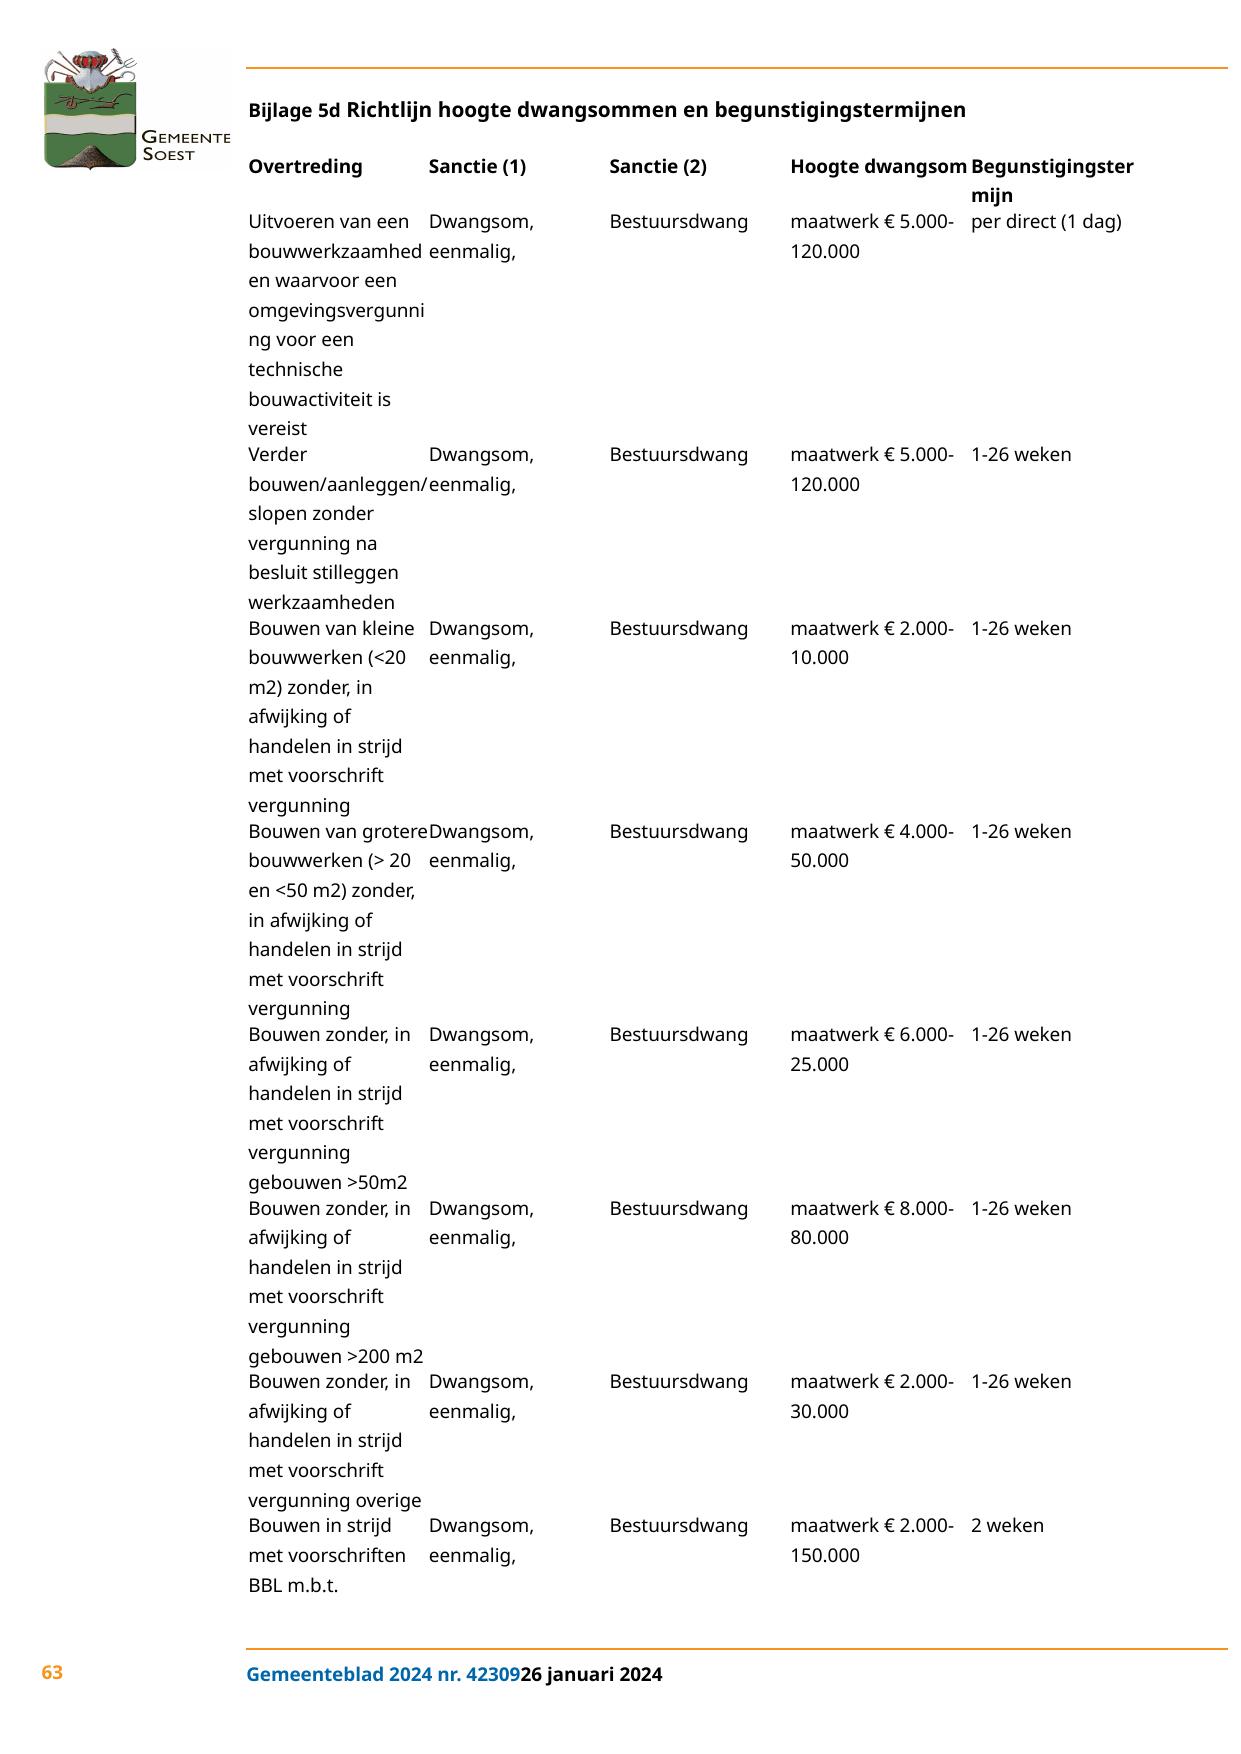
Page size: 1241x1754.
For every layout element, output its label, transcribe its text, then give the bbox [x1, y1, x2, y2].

table_cell Dwangsom, eenmalig, [429, 615, 609, 818]
table_cell 1-26 weken [971, 441, 1152, 615]
table_cell Bestuursdwang [609, 1369, 790, 1513]
table_cell Bestuursdwang [609, 1021, 790, 1195]
table_cell Bestuursdwang [609, 818, 790, 1021]
table_cell maatwerk € 5.000-120.000 [790, 441, 971, 615]
table_cell Dwangsom, eenmalig, [429, 208, 609, 441]
table_cell 1-26 weken [971, 1369, 1152, 1513]
table_cell Bestuursdwang [609, 615, 790, 818]
table_cell Bestuursdwang [609, 441, 790, 615]
table_cell 2 weken [971, 1513, 1152, 1597]
table_header Sanctie (1) [429, 153, 609, 208]
table_cell maatwerk € 2.000-30.000 [790, 1369, 971, 1513]
table_cell 1-26 weken [971, 818, 1152, 1021]
table_cell maatwerk € 2.000-10.000 [790, 615, 971, 818]
table_cell Verder bouwen/aanleggen/slopen zonder vergunning na besluit stilleggen werkzaamheden [248, 441, 429, 615]
table_cell Bouwen zonder, in afwijking of handelen in strijd met voorschrift vergunning gebouwen >200 m2 [248, 1195, 429, 1368]
table_cell Bouwen zonder, in afwijking of handelen in strijd met voorschrift vergunning overige [248, 1369, 429, 1513]
picture [41, 47, 231, 172]
table_header Overtreding [248, 153, 429, 208]
table_cell Bestuursdwang [609, 1195, 790, 1368]
table_header Hoogte dwangsom [790, 153, 971, 208]
table_header Sanctie (2) [609, 153, 790, 208]
table_cell Bouwen van grotere bouwwerken (> 20 en <50 m2) zonder, in afwijking of handelen in strijd met voorschrift vergunning [248, 818, 429, 1021]
table_header Begunstigingstermijn [971, 153, 1152, 208]
table_cell Dwangsom, eenmalig, [429, 441, 609, 615]
text Bijlage 5d Richtlijn hoogte dwangsommen en begunstigingstermijnen [248, 95, 1152, 123]
table_cell maatwerk € 2.000-150.000 [790, 1513, 971, 1597]
table_cell Dwangsom, eenmalig, [429, 1513, 609, 1597]
table_cell Bouwen van kleine bouwwerken (<20 m2) zonder, in afwijking of handelen in strijd met voorschrift vergunning [248, 615, 429, 818]
table_cell Dwangsom, eenmalig, [429, 1021, 609, 1195]
table_cell 1-26 weken [971, 1195, 1152, 1368]
table_cell per direct (1 dag) [971, 208, 1152, 441]
table_cell Dwangsom, eenmalig, [429, 1195, 609, 1368]
table_cell maatwerk € 5.000-120.000 [790, 208, 971, 441]
table_cell 1-26 weken [971, 615, 1152, 818]
table_cell Bouwen zonder, in afwijking of handelen in strijd met voorschrift vergunning gebouwen >50m2 [248, 1021, 429, 1195]
table_cell Uitvoeren van een bouwwerkzaamheden waarvoor een omgevingsvergunning voor een technische bouwactiviteit is vereist [248, 208, 429, 441]
table_cell Dwangsom, eenmalig, [429, 818, 609, 1021]
table_cell Bestuursdwang [609, 1513, 790, 1597]
table_cell maatwerk € 8.000-80.000 [790, 1195, 971, 1368]
table_cell Dwangsom, eenmalig, [429, 1369, 609, 1513]
table_cell maatwerk € 4.000-50.000 [790, 818, 971, 1021]
table_cell Bestuursdwang [609, 208, 790, 441]
table_cell 1-26 weken [971, 1021, 1152, 1195]
table_cell Bouwen in strijd met voorschriften BBL m.b.t. [248, 1513, 429, 1597]
table_cell maatwerk € 6.000-25.000 [790, 1021, 971, 1195]
